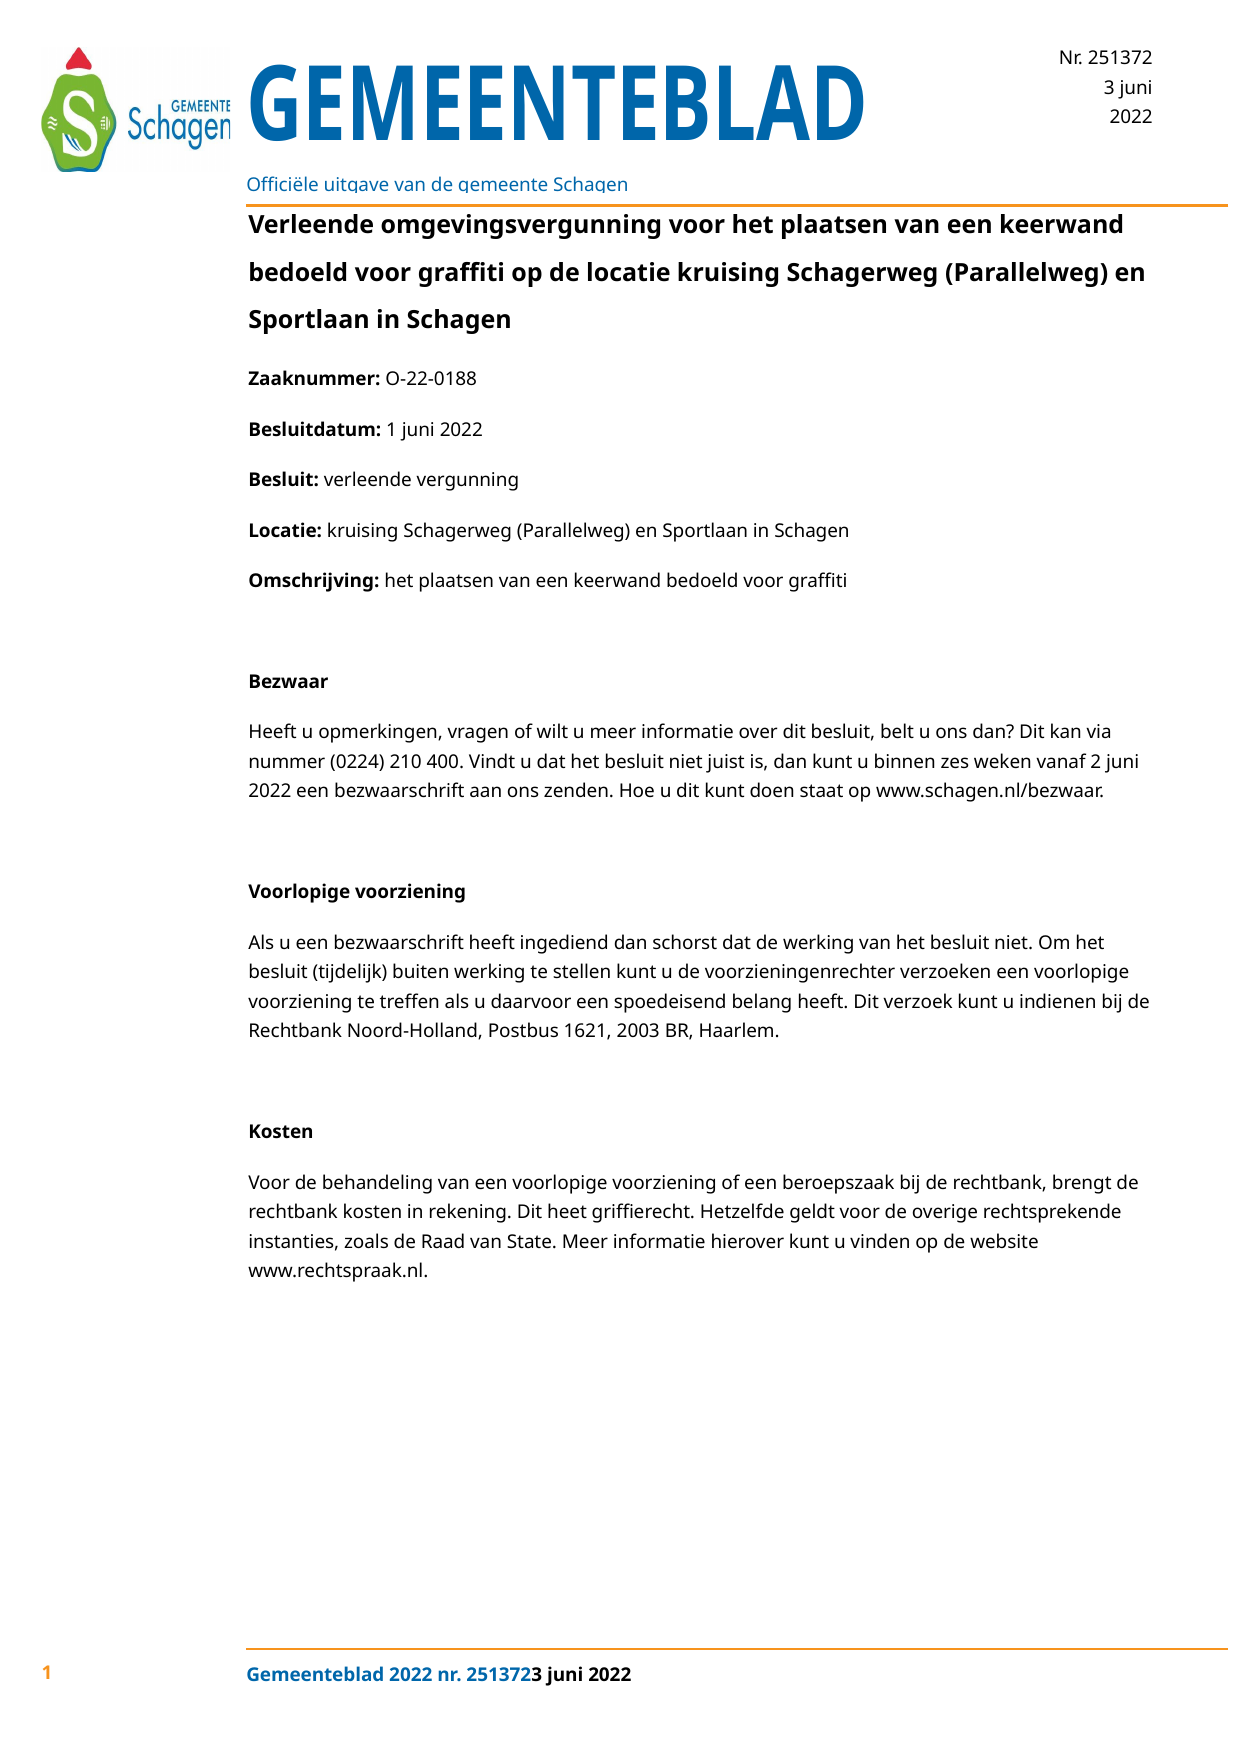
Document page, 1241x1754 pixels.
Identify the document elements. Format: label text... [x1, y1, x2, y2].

text Kosten [248, 1118, 1152, 1144]
text Besluitdatum: 1 juni 2022 [248, 416, 1152, 442]
text Bezwaar [248, 668, 1152, 694]
picture [41, 47, 231, 172]
text Besluit: verleende vergunning [248, 466, 1152, 492]
text Zaaknummer: O-22-0188 [248, 366, 1152, 391]
text Voorlopige voorziening [248, 878, 1152, 904]
text Voor de behandeling van een voorlopige voorziening of een beroepszaak bij de rechtbank, brengt de rechtbank kosten in rekening. Dit heet griffierecht. Hetzelfde geldt voor de overige rechtsprekende instanties, zoals de Raad van State. Meer informatie hierover kunt u vinden op de website www.rechtspraak.nl. [248, 1169, 1152, 1283]
text Als u een bezwaarschrift heeft ingediend dan schorst dat de werking van het besluit niet. Om het besluit (tijdelijk) buiten werking te stellen kunt u de voorzieningenrechter verzoeken een voorlopige voorziening te treffen als u daarvoor een spoedeisend belang heeft. Dit verzoek kunt u indienen bij de Rechtbank Noord-Holland, Postbus 1621, 2003 BR, Haarlem. [248, 929, 1152, 1043]
text Heeft u opmerkingen, vragen of wilt u meer informatie over dit besluit, belt u ons dan? Dit kan via nummer (0224) 210 400. Vindt u dat het besluit niet juist is, dan kunt u binnen zes weken vanaf 2 juni 2022 een bezwaarschrift aan ons zenden. Hoe u dit kunt doen staat op www.schagen.nl/bezwaar. [248, 718, 1152, 803]
text Locatie: kruising Schagerweg (Parallelweg) en Sportlaan in Schagen [248, 517, 1152, 542]
text Omschrijving: het plaatsen van een keerwand bedoeld voor graffiti [248, 567, 1152, 593]
text Verleende omgevingsvergunning voor het plaatsen van een keerwand bedoeld voor graffiti op de locatie kruising Schagerweg (Parallelweg) en Sportlaan in Schagen [248, 207, 1152, 336]
